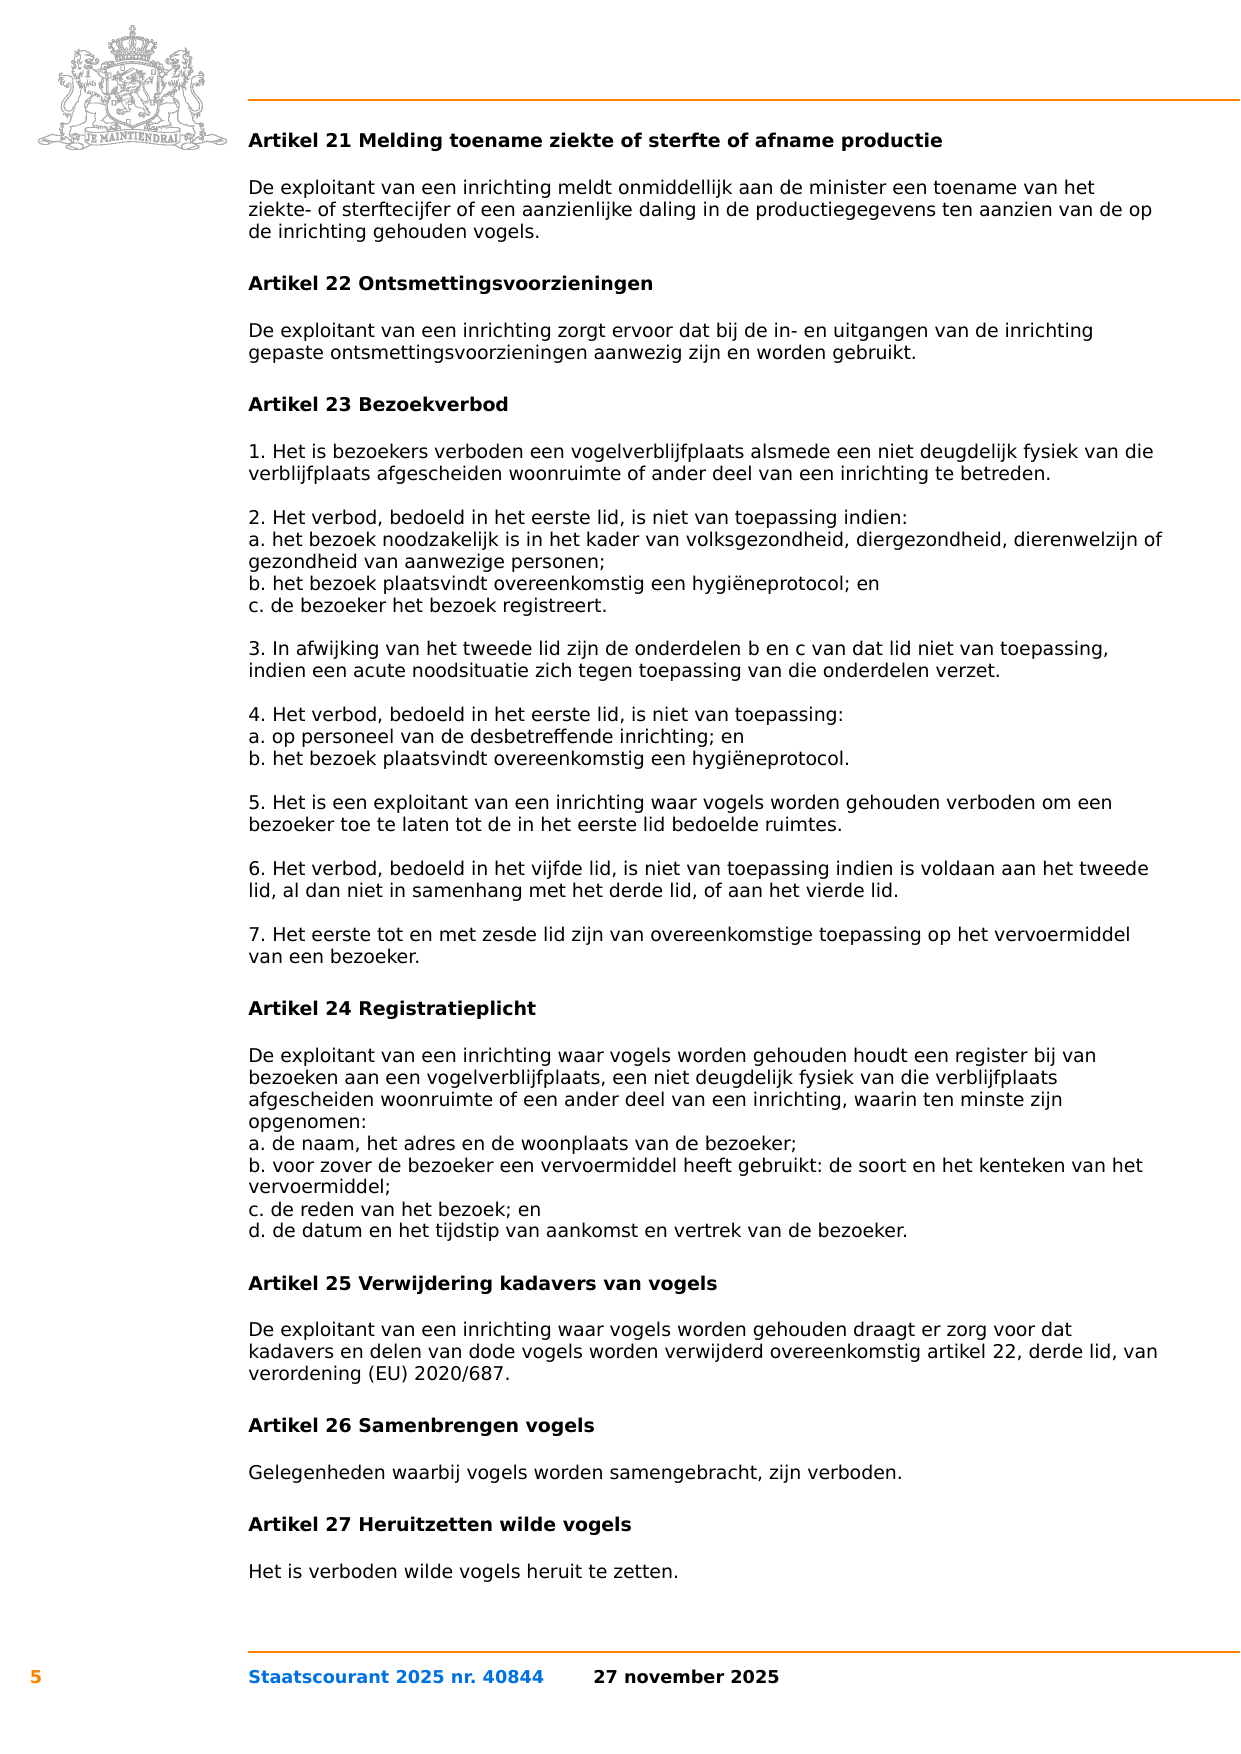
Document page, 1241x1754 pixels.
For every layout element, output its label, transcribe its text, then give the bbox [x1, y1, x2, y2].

text Gelegenheden waarbij vogels worden samengebracht, zijn verboden. [248, 1462, 1163, 1484]
text b. voor zover de bezoeker een vervoermiddel heeft gebruikt: de soort en het kenteken van het vervoermiddel; [248, 1154, 1163, 1198]
text 1. Het is bezoekers verboden een vogelverblijfplaats alsmede een niet deugdelijk fysiek van die verblijfplaats afgescheiden woonruimte of ander deel van een inrichting te betreden. [248, 441, 1163, 485]
text 6. Het verbod, bedoeld in het vijfde lid, is niet van toepassing indien is voldaan aan het tweede lid, al dan niet in samenhang met het derde lid, of aan het vierde lid. [248, 858, 1163, 902]
subtitle Artikel 23 Bezoekverbod [248, 394, 1163, 416]
subtitle Artikel 22 Ontsmettingsvoorzieningen [248, 273, 1163, 295]
text c. de reden van het bezoek; en [248, 1198, 1163, 1220]
text b. het bezoek plaatsvindt overeenkomstig een hygiëneprotocol. [248, 748, 1163, 770]
text De exploitant van een inrichting meldt onmiddellijk aan de minister een toename van het ziekte- of sterftecijfer of een aanzienlijke daling in de productiegegevens ten aanzien van de op de inrichting gehouden vogels. [248, 177, 1163, 243]
picture [38, 25, 227, 150]
text 7. Het eerste tot en met zesde lid zijn van overeenkomstige toepassing op het vervoermiddel van een bezoeker. [248, 924, 1163, 968]
subtitle Artikel 21 Melding toename ziekte of sterfte of afname productie [248, 130, 1163, 152]
subtitle Artikel 25 Verwijdering kadavers van vogels [248, 1272, 1163, 1294]
text a. het bezoek noodzakelijk is in het kader van volksgezondheid, diergezondheid, dierenwelzijn of gezondheid van aanwezige personen; [248, 528, 1163, 572]
text Het is verboden wilde vogels heruit te zetten. [248, 1561, 1163, 1583]
text 2. Het verbod, bedoeld in het eerste lid, is niet van toepassing indien: [248, 507, 1163, 528]
text De exploitant van een inrichting waar vogels worden gehouden houdt een register bij van bezoeken aan een vogelverblijfplaats, een niet deugdelijk fysiek van die verblijfplaats afgescheiden woonruimte of een ander deel van een inrichting, waarin ten minste zijn opgenomen: [248, 1044, 1163, 1132]
text 4. Het verbod, bedoeld in het eerste lid, is niet van toepassing: [248, 704, 1163, 726]
text a. de naam, het adres en de woonplaats van de bezoeker; [248, 1132, 1163, 1154]
text a. op personeel van de desbetreffende inrichting; en [248, 726, 1163, 748]
text b. het bezoek plaatsvindt overeenkomstig een hygiëneprotocol; en [248, 572, 1163, 594]
text De exploitant van een inrichting waar vogels worden gehouden draagt er zorg voor dat kadavers en delen van dode vogels worden verwijderd overeenkomstig artikel 22, derde lid, van verordening (EU) 2020/687. [248, 1319, 1163, 1385]
text d. de datum en het tijdstip van aankomst en vertrek van de bezoeker. [248, 1220, 1163, 1242]
subtitle Artikel 27 Heruitzetten wilde vogels [248, 1514, 1163, 1536]
subtitle Artikel 26 Samenbrengen vogels [248, 1415, 1163, 1437]
subtitle Artikel 24 Registratieplicht [248, 998, 1163, 1019]
text 5. Het is een exploitant van een inrichting waar vogels worden gehouden verboden om een bezoeker toe te laten tot de in het eerste lid bedoelde ruimtes. [248, 792, 1163, 836]
text c. de bezoeker het bezoek registreert. [248, 594, 1163, 616]
text 3. In afwijking van het tweede lid zijn de onderdelen b en c van dat lid niet van toepassing, indien een acute noodsituatie zich tegen toepassing van die onderdelen verzet. [248, 638, 1163, 682]
text De exploitant van een inrichting zorgt ervoor dat bij de in- en uitgangen van de inrichting gepaste ontsmettingsvoorzieningen aanwezig zijn en worden gebruikt. [248, 320, 1163, 364]
